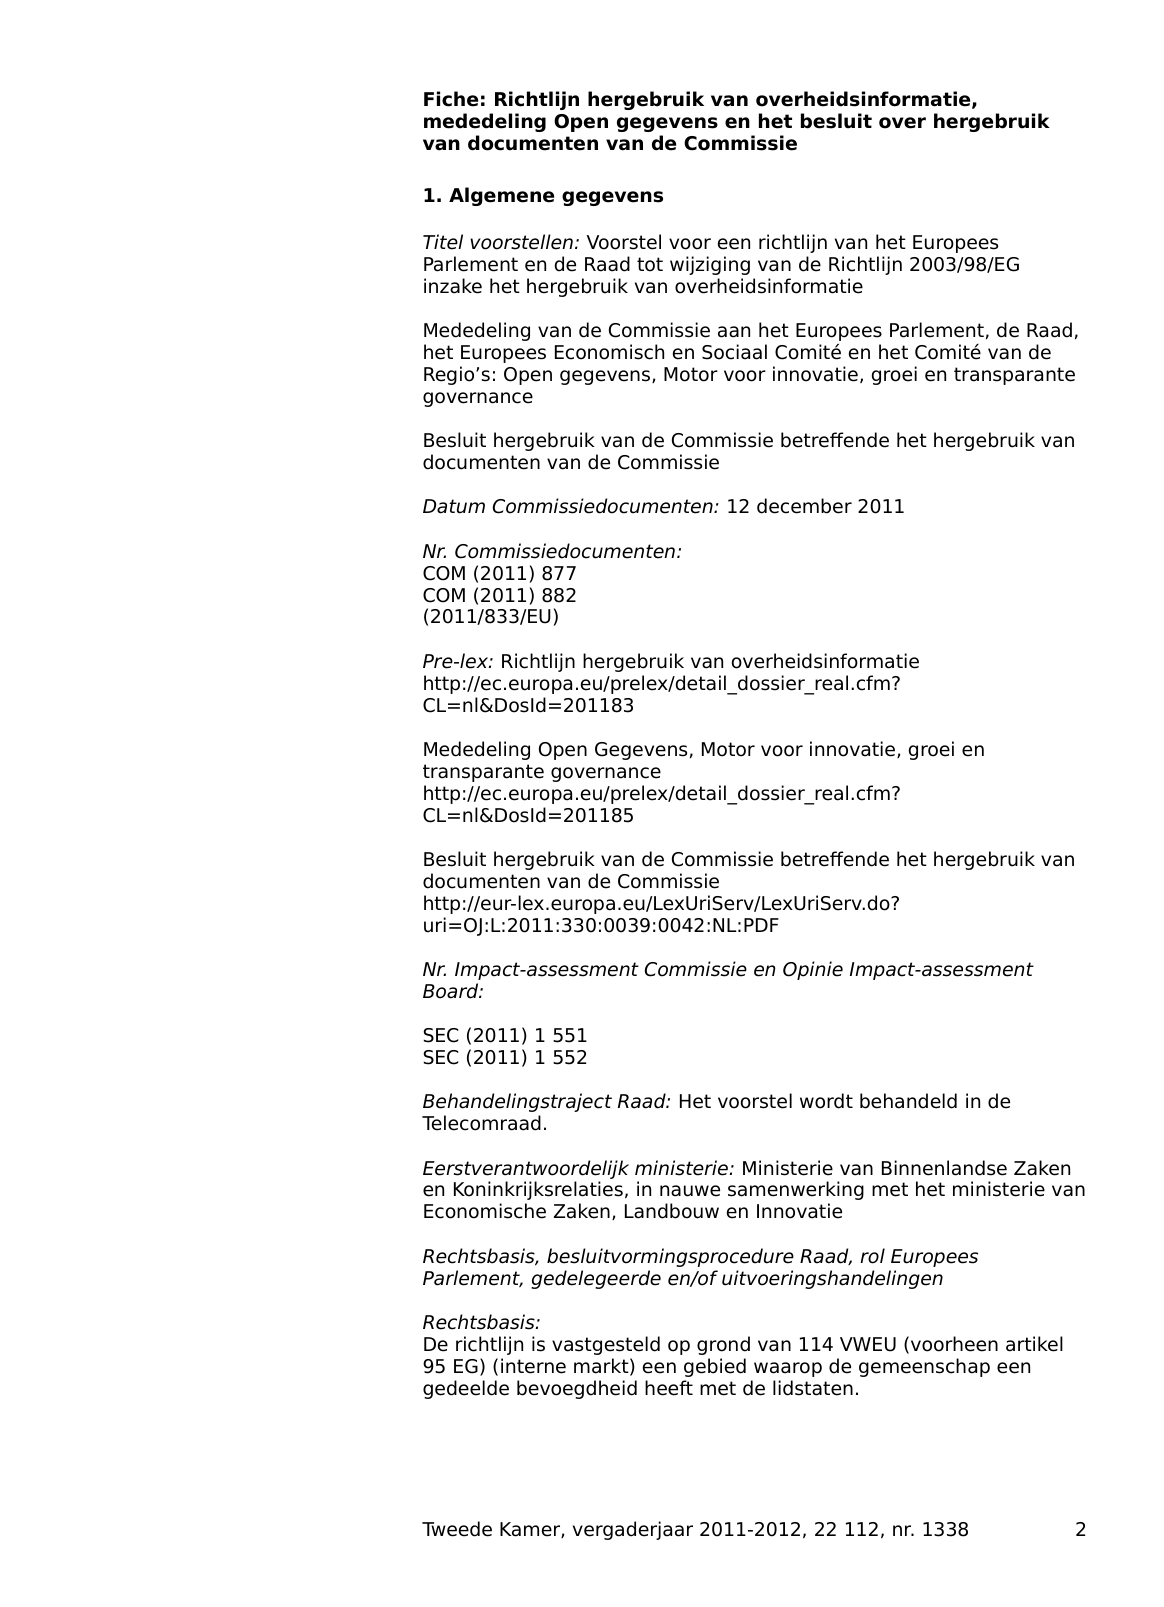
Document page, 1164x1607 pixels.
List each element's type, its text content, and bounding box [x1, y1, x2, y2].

text Titel voorstellen: Voorstel voor een richtlijn van het Europees Parlement en de Raad tot wijziging van de Richtlijn 2003/98/EG inzake het hergebruik van overheidsinformatie [422, 232, 1087, 298]
text COM (2011) 877 [422, 562, 1087, 584]
text Besluit hergebruik van de Commissie betreffende het hergebruik van documenten van de Commissie [422, 849, 1087, 893]
text http://ec.europa.eu/prelex/detail_dossier_real.cfm?CL=nl&DosId=201185 [422, 783, 1087, 827]
text (2011/833/EU) [422, 606, 1087, 628]
text Mededeling van de Commissie aan het Europees Parlement, de Raad, het Europees Economisch en Sociaal Comité en het Comité van de Regio’s: Open gegevens, Motor voor innovatie, groei en transparante governance [422, 320, 1087, 408]
text Eerstverantwoordelijk ministerie: Ministerie van Binnenlandse Zaken en Koninkrijksrelaties, in nauwe samenwerking met het ministerie van Economische Zaken, Landbouw en Innovatie [422, 1157, 1087, 1223]
text http://ec.europa.eu/prelex/detail_dossier_real.cfm?CL=nl&DosId=201183 [422, 673, 1087, 717]
text Nr. Commissiedocumenten: [422, 541, 1087, 562]
text Rechtsbasis, besluitvormingsprocedure Raad, rol Europees Parlement, gedelegeerde en/of uitvoeringshandelingen [422, 1246, 1087, 1289]
text http://eur-lex.europa.eu/LexUriServ/LexUriServ.do?uri=OJ:L:2011:330:0039:0042:NL:PDF [422, 893, 1087, 937]
text Rechtsbasis: [422, 1312, 1087, 1334]
text Datum Commissiedocumenten: 12 december 2011 [422, 496, 1087, 518]
text Pre-lex: Richtlijn hergebruik van overheidsinformatie [422, 651, 1087, 673]
text Mededeling Open Gegevens, Motor voor innovatie, groei en transparante governance [422, 739, 1087, 783]
text De richtlijn is vastgesteld op grond van 114 VWEU (voorheen artikel 95 EG) (interne markt) een gebied waarop de gemeenschap een gedeelde bevoegdheid heeft met de lidstaten. [422, 1334, 1087, 1399]
text SEC (2011) 1 552 [422, 1047, 1087, 1069]
subtitle 1. Algemene gegevens [422, 185, 1087, 207]
text COM (2011) 882 [422, 584, 1087, 606]
subtitle Nr. Impact-assessment Commissie en Opinie Impact-assessment Board: [422, 959, 1087, 1003]
text Besluit hergebruik van de Commissie betreffende het hergebruik van documenten van de Commissie [422, 430, 1087, 474]
text SEC (2011) 1 551 [422, 1025, 1087, 1047]
subtitle Fiche: Richtlijn hergebruik van overheidsinformatie, mededeling Open gegevens en het besluit over hergebruik van documenten van de Commissie [422, 89, 1087, 155]
text Behandelingstraject Raad: Het voorstel wordt behandeld in de Telecomraad. [422, 1091, 1087, 1135]
